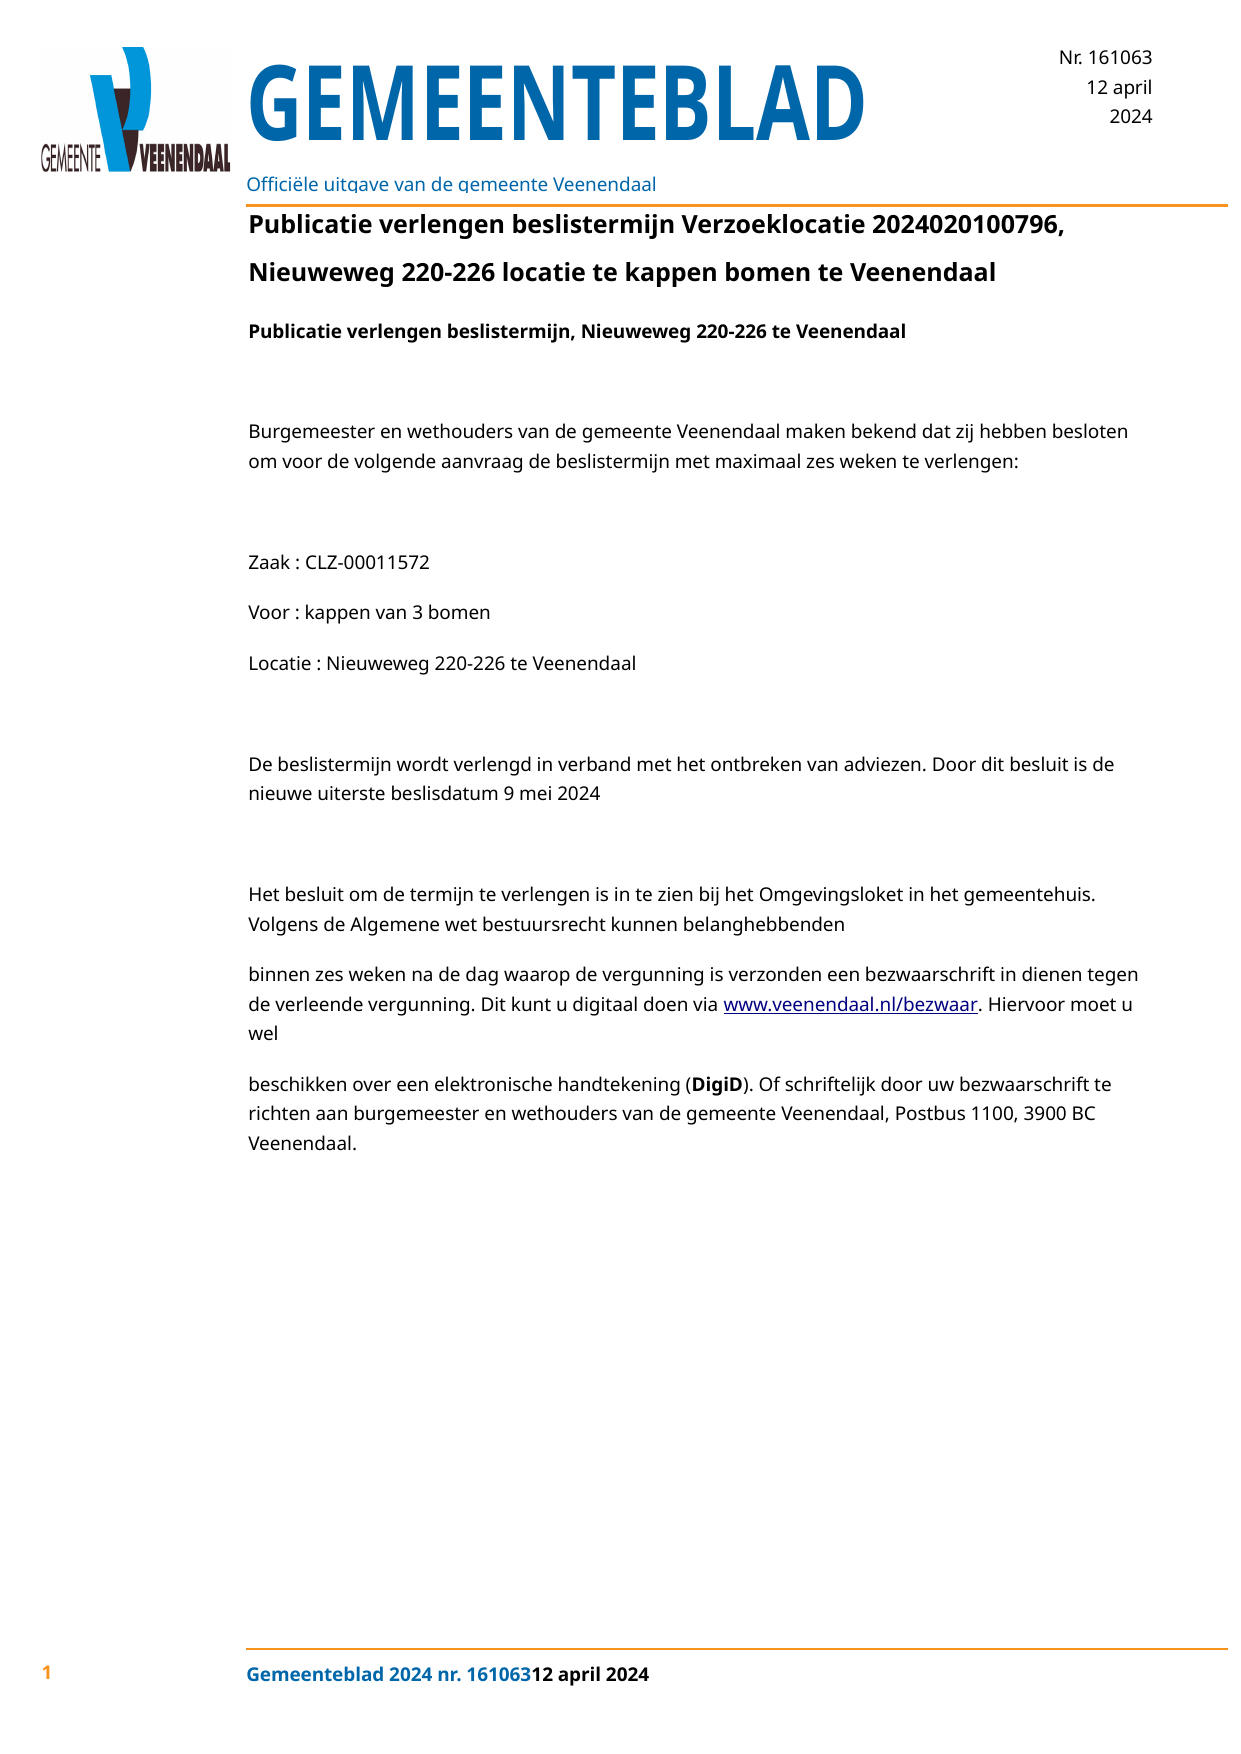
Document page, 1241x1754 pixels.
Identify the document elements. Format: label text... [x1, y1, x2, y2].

text Voor : kappen van 3 bomen [248, 599, 1152, 625]
text De beslistermijn wordt verlengd in verband met het ontbreken van adviezen. Door dit besluit is de nieuwe uiterste beslisdatum 9 mei 2024 [248, 751, 1152, 806]
text beschikken over een elektronische handtekening (DigiD). Of schriftelijk door uw bezwaarschrift te richten aan burgemeester en wethouders van de gemeente Veenendaal, Postbus 1100, 3900 BC Veenendaal. [248, 1071, 1152, 1156]
text binnen zes weken na de dag waarop de vergunning is verzonden een bezwaarschrift in dienen tegen de verleende vergunning. Dit kunt u digitaal doen via www.veenendaal.nl/bezwaar. Hiervoor moet u wel [248, 961, 1152, 1046]
picture [41, 47, 130, 172]
picture [123, 47, 231, 172]
text Burgemeester en wethouders van de gemeente Veenendaal maken bekend dat zij hebben besloten om voor de volgende aanvraag de beslistermijn met maximaal zes weken te verlengen: [248, 419, 1152, 474]
text Publicatie verlengen beslistermijn Verzoeklocatie 2024020100796, Nieuweweg 220-226 locatie te kappen bomen te Veenendaal [248, 207, 1152, 288]
text Zaak : CLZ-00011572 [248, 549, 1152, 575]
text Het besluit om de termijn te verlengen is in te zien bij het Omgevingsloket in het gemeentehuis. Volgens de Algemene wet bestuursrecht kunnen belanghebbenden [248, 881, 1152, 937]
text Locatie : Nieuweweg 220-226 te Veenendaal [248, 650, 1152, 676]
text Publicatie verlengen beslistermijn, Nieuweweg 220-226 te Veenendaal [248, 318, 1152, 344]
